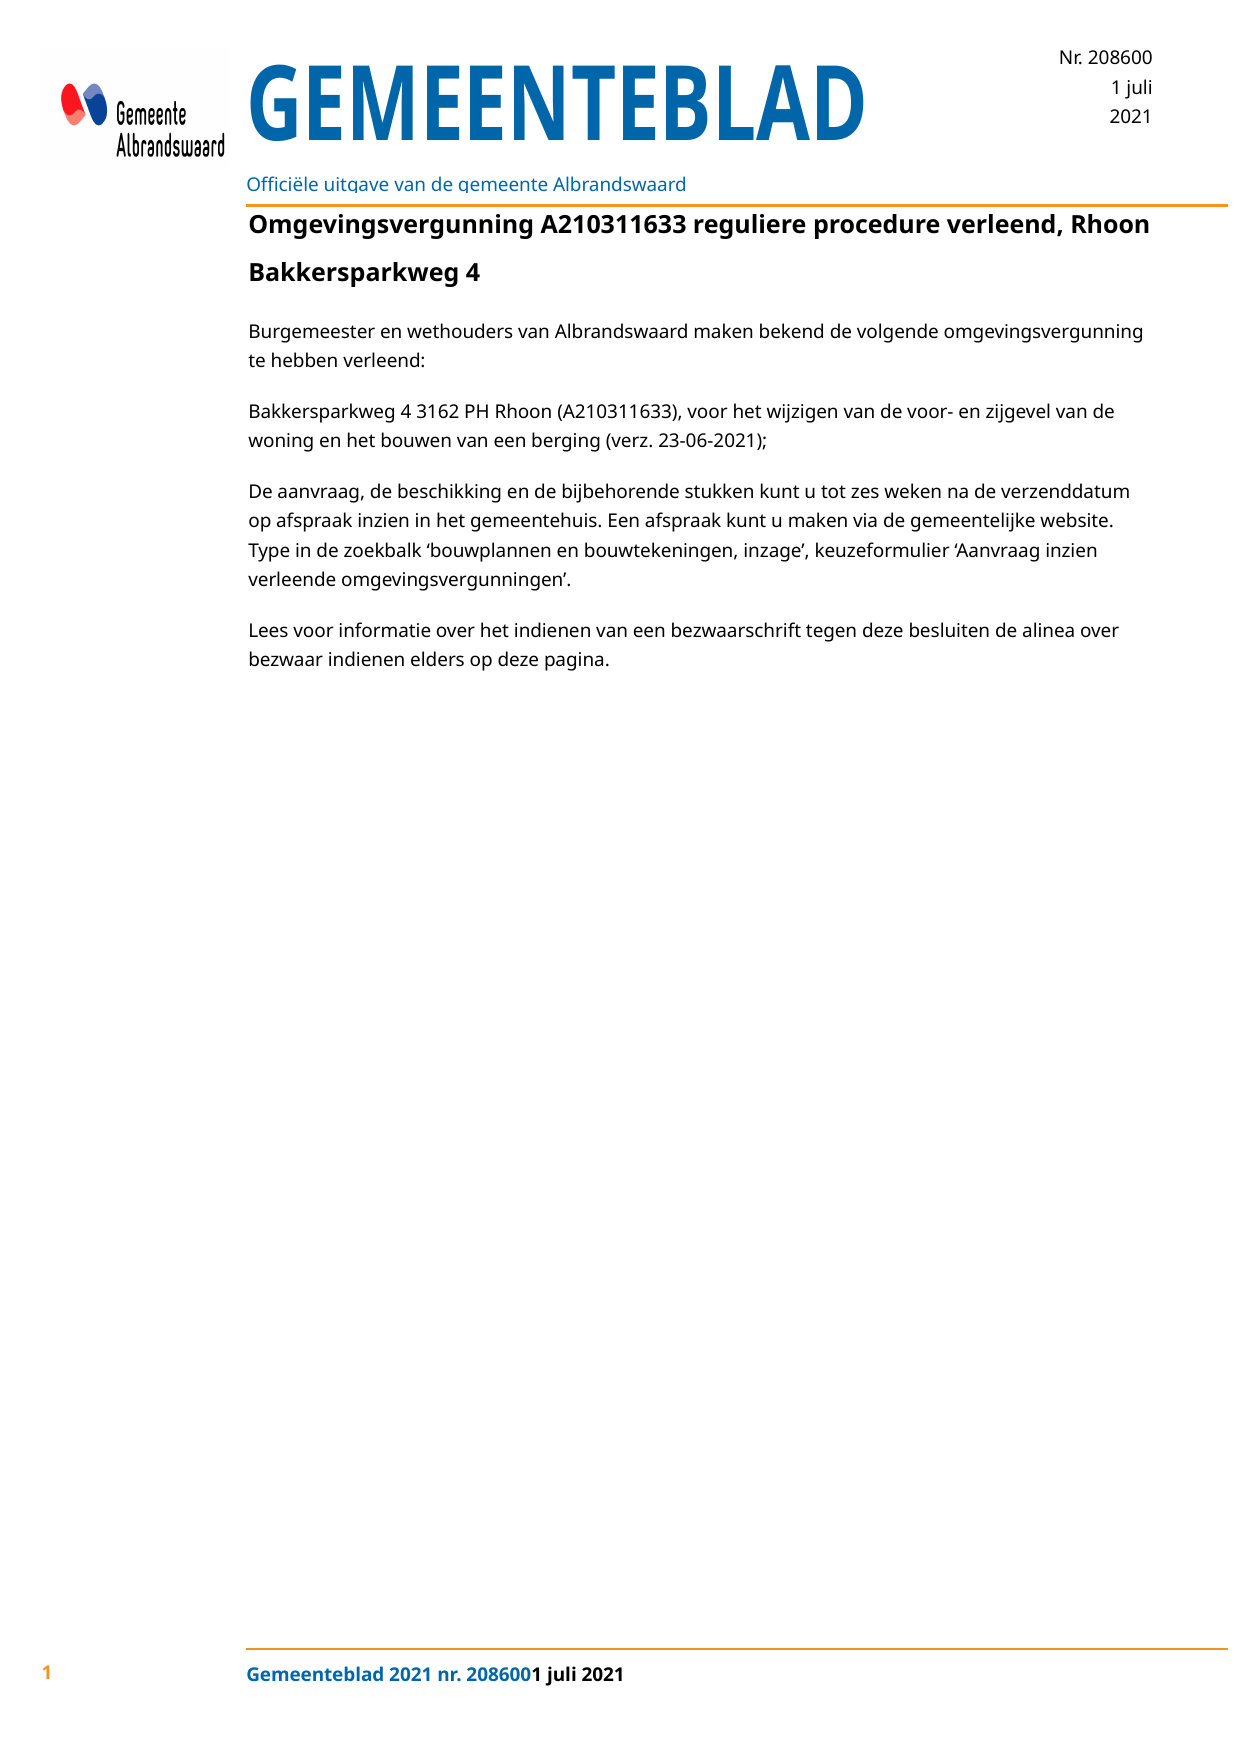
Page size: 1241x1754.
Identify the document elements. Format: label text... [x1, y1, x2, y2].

text Bakkersparkweg 4 3162 PH Rhoon (A210311633), voor het wijzigen van de voor- en zijgevel van de woning en het bouwen van een berging (verz. 23-06-2021); [248, 398, 1152, 453]
text De aanvraag, de beschikking en de bijbehorende stukken kunt u tot zes weken na de verzenddatum op afspraak inzien in het gemeentehuis. Een afspraak kunt u maken via de gemeentelijke website. Type in de zoekbalk ‘bouwplannen en bouwtekeningen, inzage’, keuzeformulier ‘Aanvraag inzien verleende omgevingsvergunningen’. [248, 478, 1152, 592]
picture [41, 47, 231, 172]
text Burgemeester en wethouders van Albrandswaard maken bekend de volgende omgevingsvergunning te hebben verleend: [248, 318, 1152, 373]
text Lees voor informatie over het indienen van een bezwaarschrift tegen deze besluiten de alinea over bezwaar indienen elders op deze pagina. [248, 617, 1152, 672]
text Omgevingsvergunning A210311633 reguliere procedure verleend, Rhoon Bakkersparkweg 4 [248, 207, 1152, 288]
